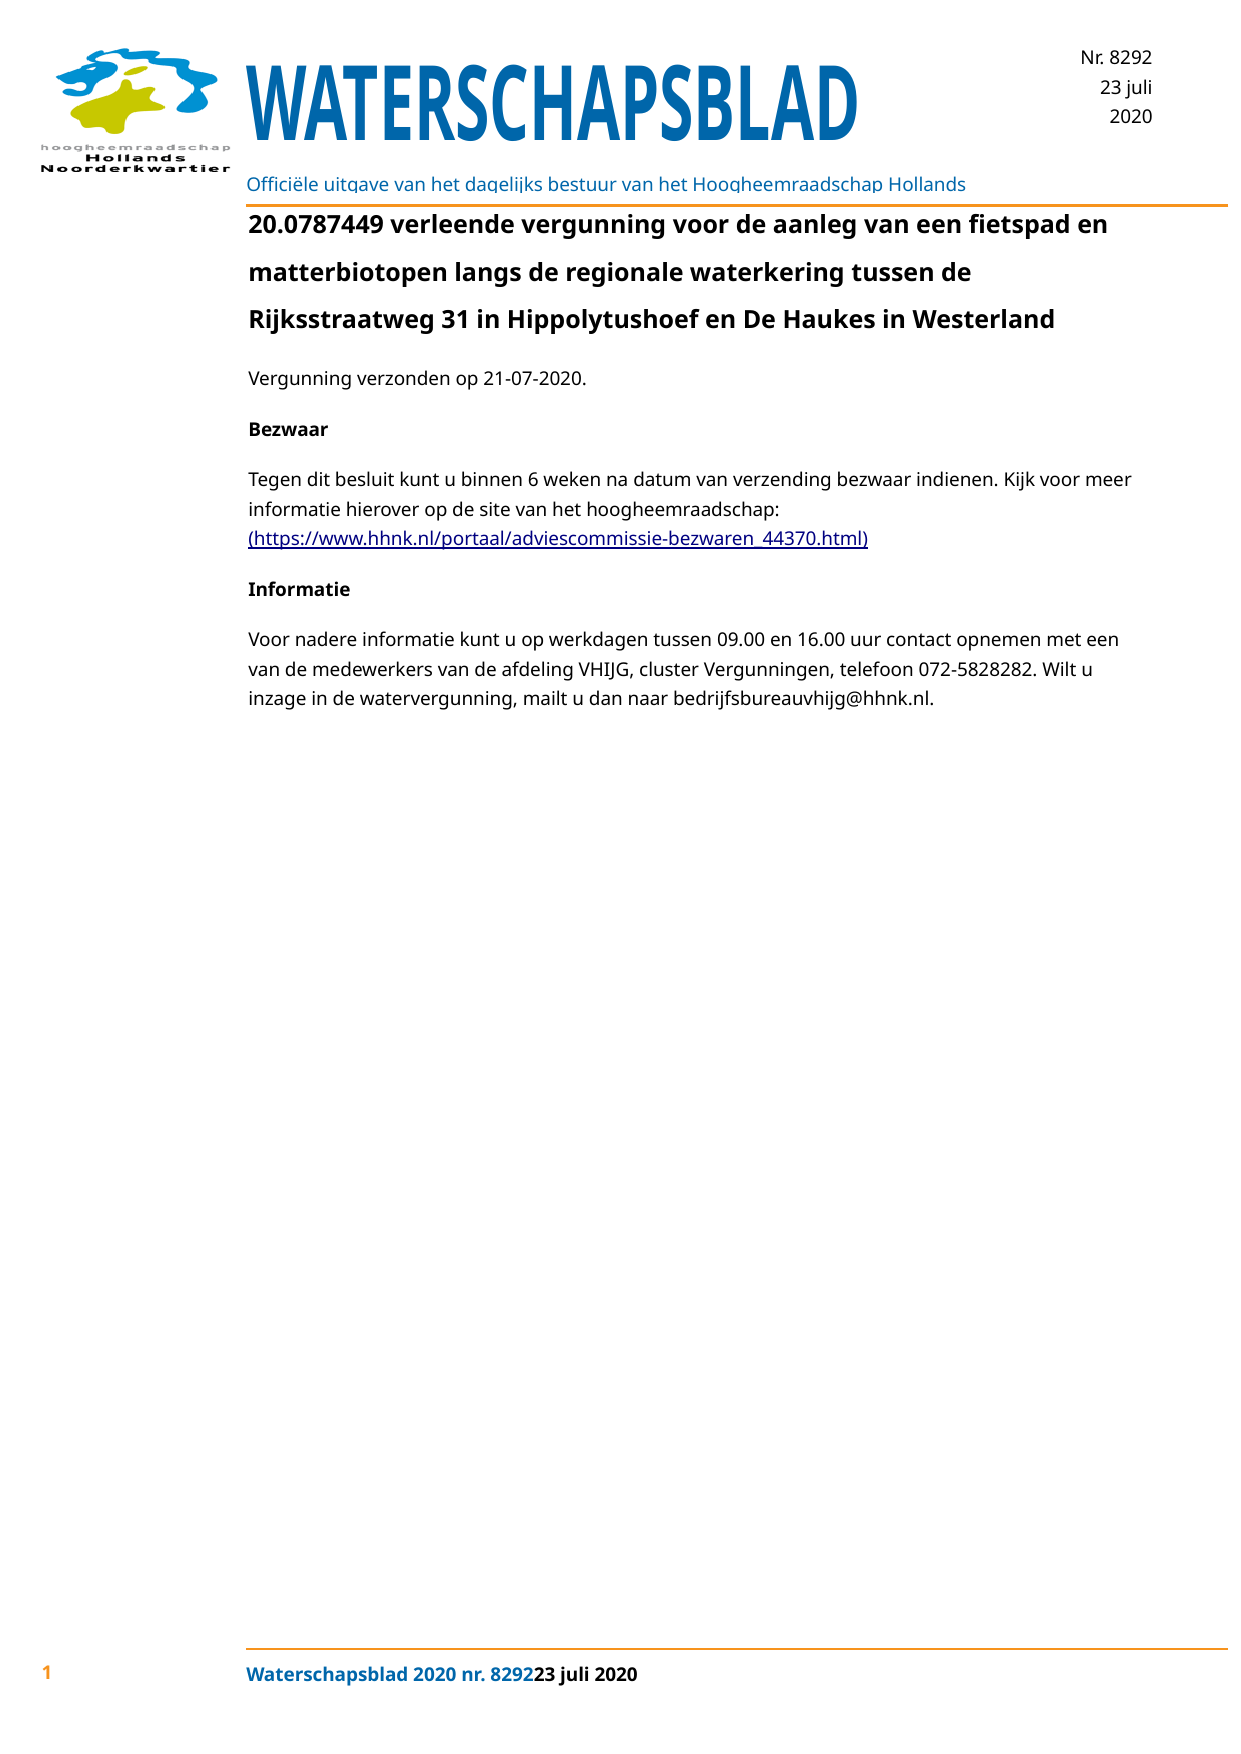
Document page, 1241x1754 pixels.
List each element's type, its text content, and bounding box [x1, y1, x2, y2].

text Vergunning verzonden op 21-07-2020. [248, 366, 1152, 391]
text Informatie [248, 576, 1152, 602]
text 20.0787449 verleende vergunning voor de aanleg van een fietspad en matterbiotopen langs de regionale waterkering tussen de Rijksstraatweg 31 in Hippolytushoef en De Haukes in Westerland [248, 207, 1152, 336]
picture [41, 47, 231, 172]
text Bezwaar [248, 416, 1152, 442]
text Voor nadere informatie kunt u op werkdagen tussen 09.00 en 16.00 uur contact opnemen met een van de medewerkers van de afdeling VHIJG, cluster Vergunningen, telefoon 072-5828282. Wilt u inzage in de watervergunning, mailt u dan naar bedrijfsbureauvhijg@hhnk.nl. [248, 626, 1152, 711]
text Tegen dit besluit kunt u binnen 6 weken na datum van verzending bezwaar indienen. Kijk voor meer informatie hierover op de site van het hoogheemraadschap: (https://www.hhnk.nl/portaal/adviescommissie-bezwaren_44370.html) [248, 466, 1152, 551]
